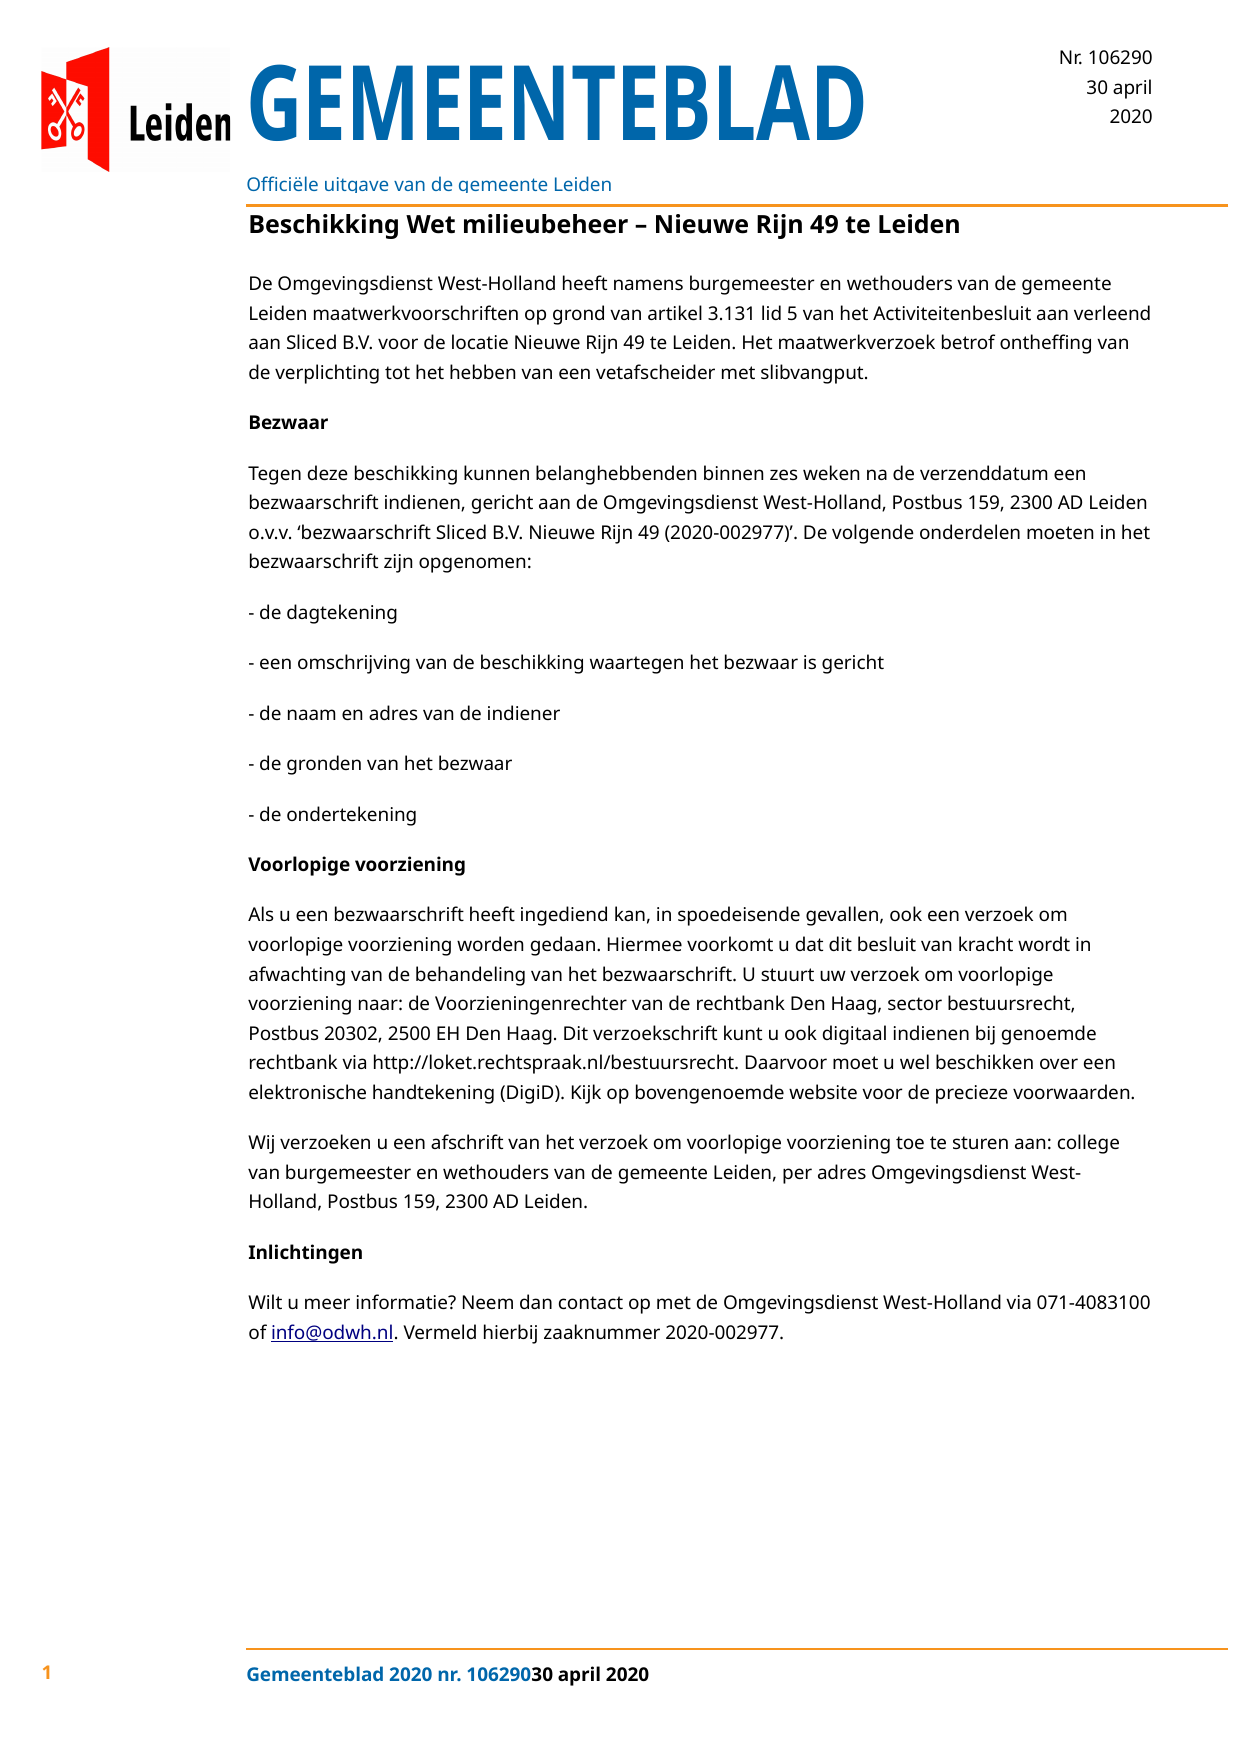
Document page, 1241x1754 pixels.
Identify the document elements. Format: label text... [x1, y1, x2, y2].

text ‐ de ondertekening [248, 801, 1152, 826]
text Als u een bezwaarschrift heeft ingediend kan, in spoedeisende gevallen, ook een verzoek om voorlopige voorziening worden gedaan. Hiermee voorkomt u dat dit besluit van kracht wordt in afwachting van de behandeling van het bezwaarschrift. U stuurt uw verzoek om voorlopige voorziening naar: de Voorzieningenrechter van de rechtbank Den Haag, sector bestuursrecht, Postbus 20302, 2500 EH Den Haag. Dit verzoekschrift kunt u ook digitaal indienen bij genoemde rechtbank via http://loket.rechtspraak.nl/bestuursrecht. Daarvoor moet u wel beschikken over een elektronische handtekening (DigiD). Kijk op bovengenoemde website voor de precieze voorwaarden. [248, 902, 1152, 1105]
text ‐ de dagtekening [248, 599, 1152, 625]
text Beschikking Wet milieubeheer – Nieuwe Rijn 49 te Leiden [248, 207, 1152, 241]
text ‐ de gronden van het bezwaar [248, 750, 1152, 776]
text De Omgevingsdienst West‐Holland heeft namens burgemeester en wethouders van de gemeente Leiden maatwerkvoorschriften op grond van artikel 3.131 lid 5 van het Activiteitenbesluit aan verleend aan Sliced B.V. voor de locatie Nieuwe Rijn 49 te Leiden. Het maatwerkverzoek betrof ontheffing van de verplichting tot het hebben van een vetafscheider met slibvangput. [248, 270, 1152, 385]
text Inlichtingen [248, 1239, 1152, 1265]
text Tegen deze beschikking kunnen belanghebbenden binnen zes weken na de verzenddatum een bezwaarschrift indienen, gericht aan de Omgevingsdienst West-Holland, Postbus 159, 2300 AD Leiden o.v.v. ‘bezwaarschrift Sliced B.V. Nieuwe Rijn 49 (2020-002977)’. De volgende onderdelen moeten in het bezwaarschrift zijn opgenomen: [248, 460, 1152, 574]
text Bezwaar [248, 409, 1152, 435]
text Wilt u meer informatie? Neem dan contact op met de Omgevingsdienst West-Holland via 071-4083100 of info@odwh.nl. Vermeld hierbij zaaknummer 2020-002977. [248, 1289, 1152, 1345]
text Voorlopige voorziening [248, 851, 1152, 877]
text ‐ de naam en adres van de indiener [248, 700, 1152, 726]
text Wij verzoeken u een afschrift van het verzoek om voorlopige voorziening toe te sturen aan: college van burgemeester en wethouders van de gemeente Leiden, per adres Omgevingsdienst West‐Holland, Postbus 159, 2300 AD Leiden. [248, 1129, 1152, 1214]
text ‐ een omschrijving van de beschikking waartegen het bezwaar is gericht [248, 649, 1152, 675]
picture [41, 47, 231, 172]
